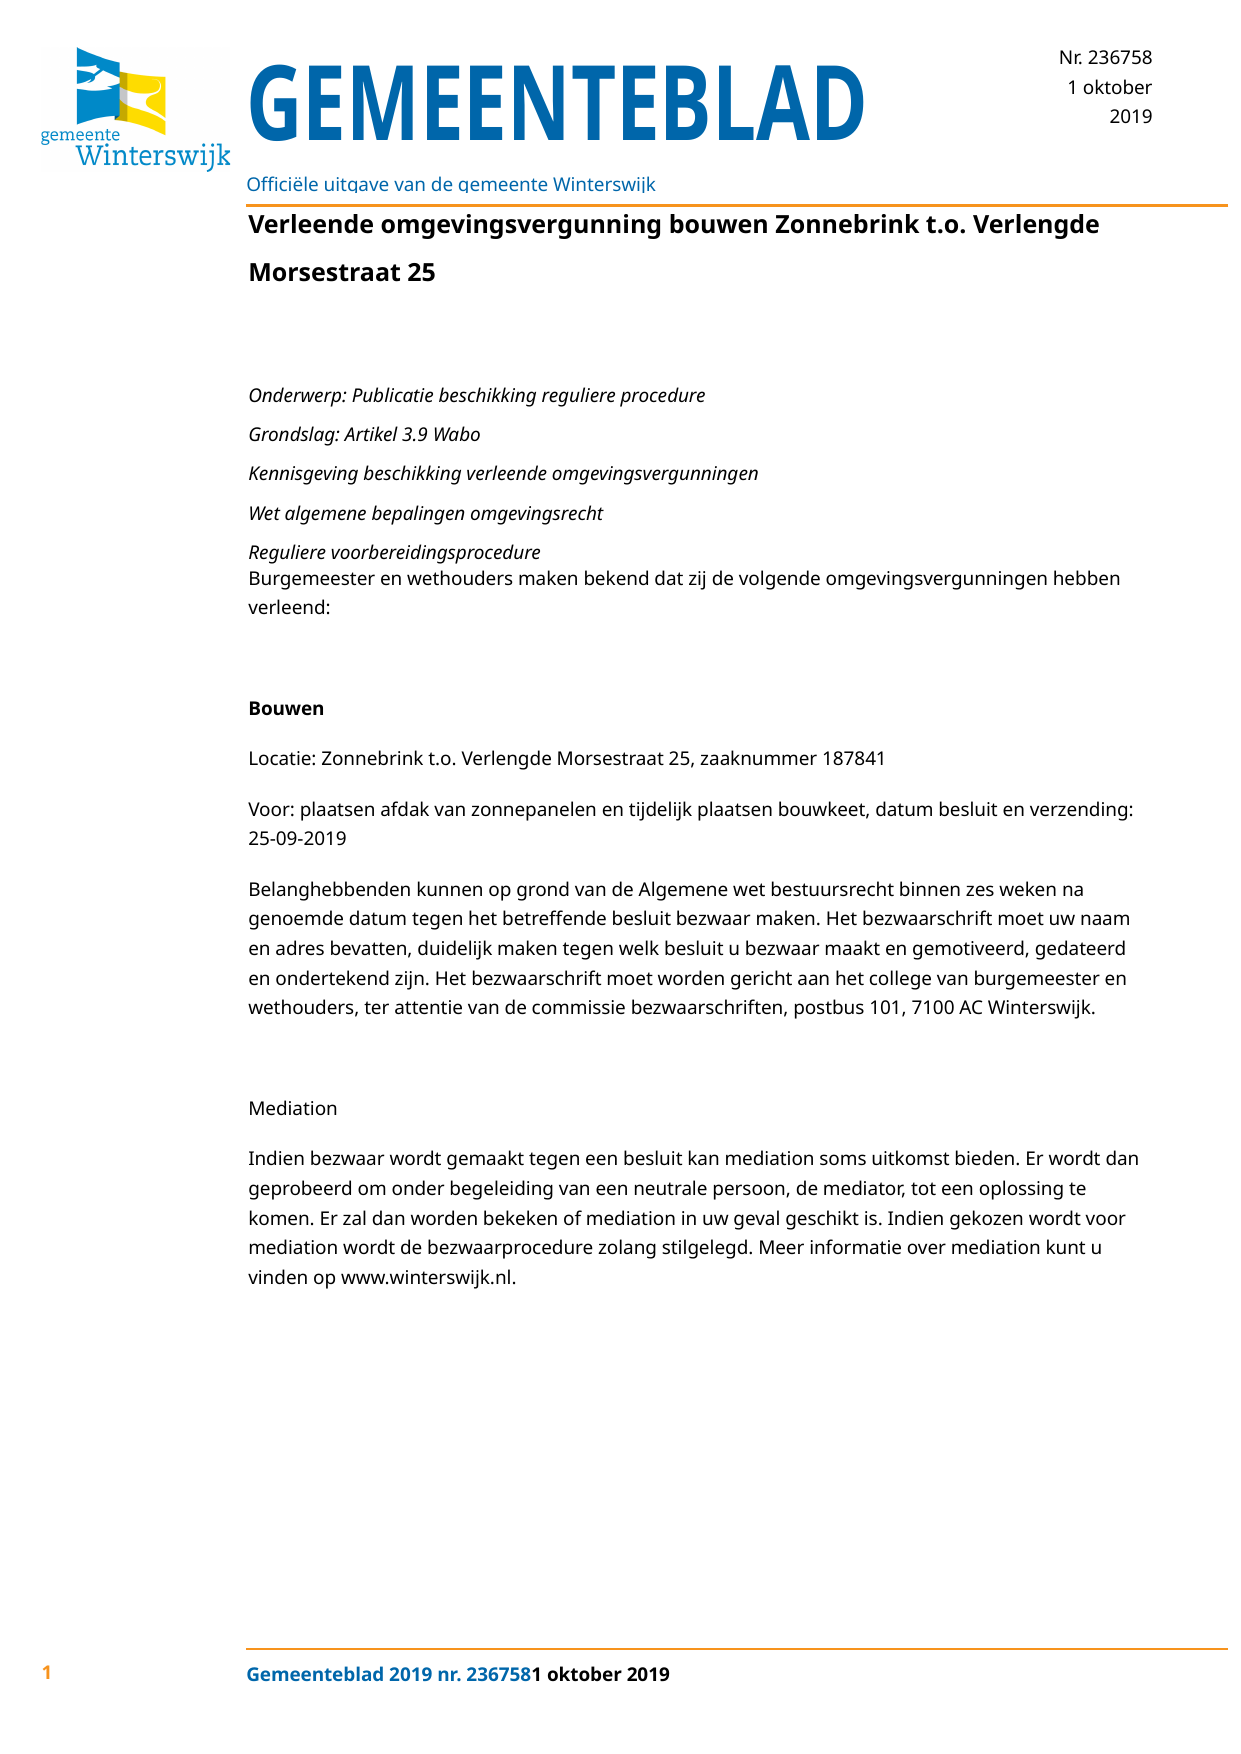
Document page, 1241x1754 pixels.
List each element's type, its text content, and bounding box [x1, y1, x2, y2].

text Wet algemene bepalingen omgevingsrecht [248, 500, 1152, 525]
text Kennisgeving beschikking verleende omgevingsvergunningen [248, 460, 1152, 486]
text Verleende omgevingsvergunning bouwen Zonnebrink t.o. Verlengde Morsestraat 25 [248, 207, 1152, 288]
text Burgemeester en wethouders maken bekend dat zij de volgende omgevingsvergunningen hebben verleend: [248, 565, 1152, 620]
text Reguliere voorbereidingsprocedure [248, 539, 1152, 565]
picture [225, 153, 231, 162]
text Locatie: Zonnebrink t.o. Verlengde Morsestraat 25, zaaknummer 187841 [248, 746, 1152, 771]
text Belanghebbenden kunnen op grond van de Algemene wet bestuursrecht binnen zes weken na genoemde datum tegen het betreffende besluit bezwaar maken. Het bezwaarschrift moet uw naam en adres bevatten, duidelijk maken tegen welk besluit u bezwaar maakt en gemotiveerd, gedateerd en ondertekend zijn. Het bezwaarschrift moet worden gericht aan het college van burgemeester en wethouders, ter attentie van de commissie bezwaarschriften, postbus 101, 7100 AC Winterswijk. [248, 876, 1152, 1020]
picture [41, 47, 231, 172]
text Grondslag: Artikel 3.9 Wabo [248, 421, 1152, 447]
text Bouwen [248, 695, 1152, 721]
text Onderwerp: Publicatie beschikking reguliere procedure [248, 382, 1152, 408]
text Mediation [248, 1095, 1152, 1121]
text Indien bezwaar wordt gemaakt tegen een besluit kan mediation soms uitkomst bieden. Er wordt dan geprobeerd om onder begeleiding van een neutrale persoon, de mediator, tot een oplossing te komen. Er zal dan worden bekeken of mediation in uw geval geschikt is. Indien gekozen wordt voor mediation wordt de bezwaarprocedure zolang stilgelegd. Meer informatie over mediation kunt u vinden op www.winterswijk.nl. [248, 1146, 1152, 1289]
text Voor: plaatsen afdak van zonnepanelen en tijdelijk plaatsen bouwkeet, datum besluit en verzending: 25-09-2019 [248, 796, 1152, 851]
